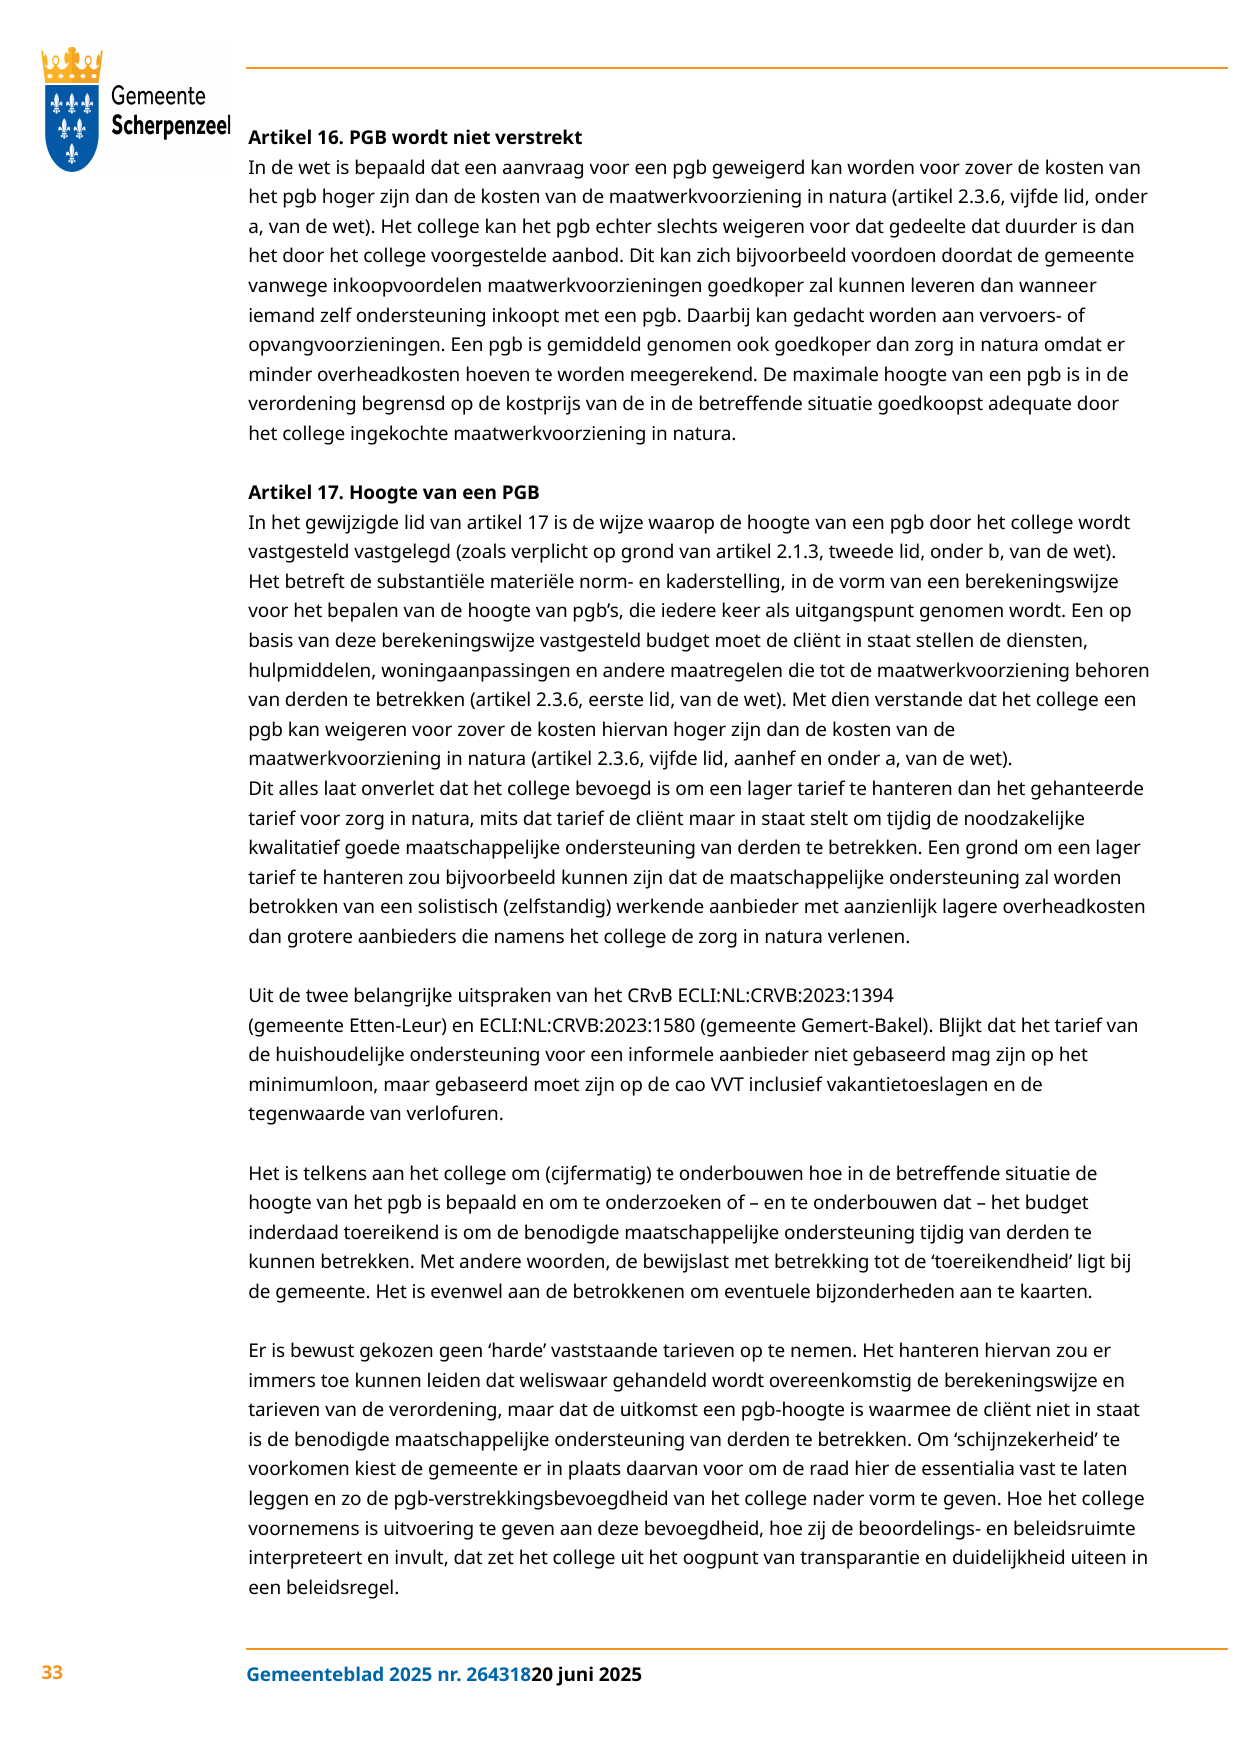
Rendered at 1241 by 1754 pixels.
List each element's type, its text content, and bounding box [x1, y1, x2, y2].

text (gemeente Etten-Leur) en ECLI:NL:CRVB:2023:1580 (gemeente Gemert-Bakel). Blijkt dat het tarief van de huishoudelijke ondersteuning voor een informele aanbieder niet gebaseerd mag zijn op het minimumloon, maar gebaseerd moet zijn op de cao VVT inclusief vakantietoeslagen en de tegenwaarde van verlofuren. [248, 1012, 1152, 1126]
text Artikel 17. Hoogte van een PGB [248, 479, 1152, 505]
text In het gewijzigde lid van artikel 17 is de wijze waarop de hoogte van een pgb door het college wordt vastgesteld vastgelegd (zoals verplicht op grond van artikel 2.1.3, tweede lid, onder b, van de wet). Het betreft de substantiële materiële norm- en kaderstelling, in de vorm van een berekeningswijze voor het bepalen van de hoogte van pgb’s, die iedere keer als uitgangspunt genomen wordt. Een op basis van deze berekeningswijze vastgesteld budget moet de cliënt in staat stellen de diensten, hulpmiddelen, woningaanpassingen en andere maatregelen die tot de maatwerkvoorziening behoren van derden te betrekken (artikel 2.3.6, eerste lid, van de wet). Met dien verstande dat het college een pgb kan weigeren voor zover de kosten hiervan hoger zijn dan de kosten van de maatwerkvoorziening in natura (artikel 2.3.6, vijfde lid, aanhef en onder a, van de wet). [248, 509, 1152, 771]
text Uit de twee belangrijke uitspraken van het CRvB ECLI:NL:CRVB:2023:1394 [248, 982, 1152, 1008]
picture [41, 47, 231, 172]
text Artikel 16. PGB wordt niet verstrekt [248, 124, 1152, 150]
text Het is telkens aan het college om (cijfermatig) te onderbouwen hoe in de betreffende situatie de hoogte van het pgb is bepaald en om te onderzoeken of – en te onderbouwen dat – het budget inderdaad toereikend is om de benodigde maatschappelijke ondersteuning tijdig van derden te kunnen betrekken. Met andere woorden, de bewijslast met betrekking tot de ‘toereikendheid’ ligt bij de gemeente. Het is evenwel aan de betrokkenen om eventuele bijzonderheden aan te kaarten. [248, 1160, 1152, 1304]
text Er is bewust gekozen geen ‘harde’ vaststaande tarieven op te nemen. Het hanteren hiervan zou er immers toe kunnen leiden dat weliswaar gehandeld wordt overeenkomstig de berekeningswijze en tarieven van de verordening, maar dat de uitkomst een pgb-hoogte is waarmee de cliënt niet in staat is de benodigde maatschappelijke ondersteuning van derden te betrekken. Om ‘schijnzekerheid’ te voorkomen kiest de gemeente er in plaats daarvan voor om de raad hier de essentialia vast te laten leggen en zo de pgb-verstrekkingsbevoegdheid van het college nader vorm te geven. Hoe het college voornemens is uitvoering te geven aan deze bevoegdheid, hoe zij de beoordelings- en beleidsruimte interpreteert en invult, dat zet het college uit het oogpunt van transparantie en duidelijkheid uiteen in een beleidsregel. [248, 1337, 1152, 1600]
text Dit alles laat onverlet dat het college bevoegd is om een lager tarief te hanteren dan het gehanteerde tarief voor zorg in natura, mits dat tarief de cliënt maar in staat stelt om tijdig de noodzakelijke kwalitatief goede maatschappelijke ondersteuning van derden te betrekken. Een grond om een lager tarief te hanteren zou bijvoorbeeld kunnen zijn dat de maatschappelijke ondersteuning zal worden betrokken van een solistisch (zelfstandig) werkende aanbieder met aanzienlijk lagere overheadkosten dan grotere aanbieders die namens het college de zorg in natura verlenen. [248, 775, 1152, 949]
text In de wet is bepaald dat een aanvraag voor een pgb geweigerd kan worden voor zover de kosten van het pgb hoger zijn dan de kosten van de maatwerkvoorziening in natura (artikel 2.3.6, vijfde lid, onder a, van de wet). Het college kan het pgb echter slechts weigeren voor dat gedeelte dat duurder is dan het door het college voorgestelde aanbod. Dit kan zich bijvoorbeeld voordoen doordat de gemeente vanwege inkoopvoordelen maatwerkvoorzieningen goedkoper zal kunnen leveren dan wanneer iemand zelf ondersteuning inkoopt met een pgb. Daarbij kan gedacht worden aan vervoers- of opvangvoorzieningen. Een pgb is gemiddeld genomen ook goedkoper dan zorg in natura omdat er minder overheadkosten hoeven te worden meegerekend. De maximale hoogte van een pgb is in de verordening begrensd op de kostprijs van de in de betreffende situatie goedkoopst adequate door het college ingekochte maatwerkvoorziening in natura. [248, 154, 1152, 446]
